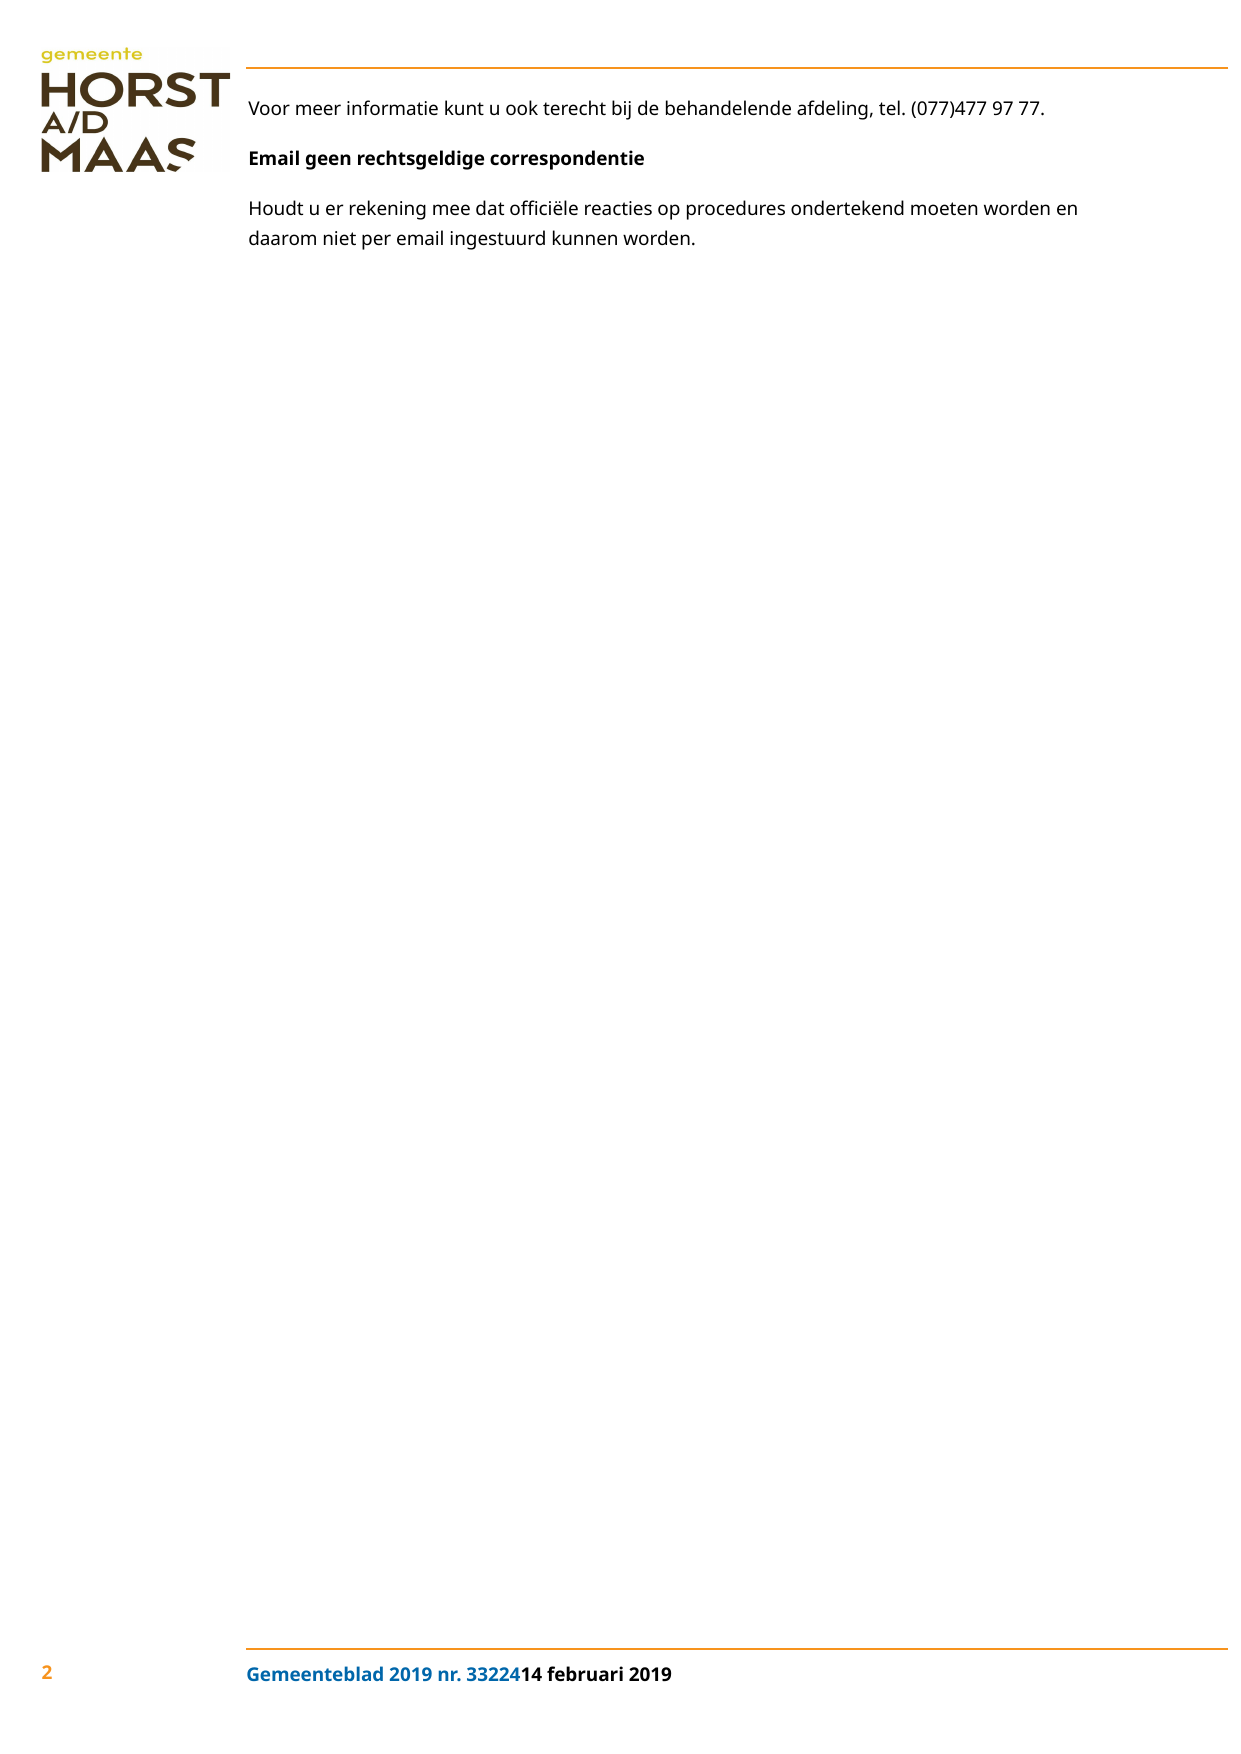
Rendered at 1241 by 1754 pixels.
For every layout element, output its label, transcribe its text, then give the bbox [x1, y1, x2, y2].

text Houdt u er rekening mee dat officiële reacties op procedures ondertekend moeten worden en daarom niet per email ingestuurd kunnen worden. [248, 196, 1152, 251]
picture [41, 47, 231, 172]
text Voor meer informatie kunt u ook terecht bij de behandelende afdeling, tel. (077)477 97 77. [248, 95, 1152, 121]
text Email geen rechtsgeldige correspondentie [248, 145, 1152, 171]
